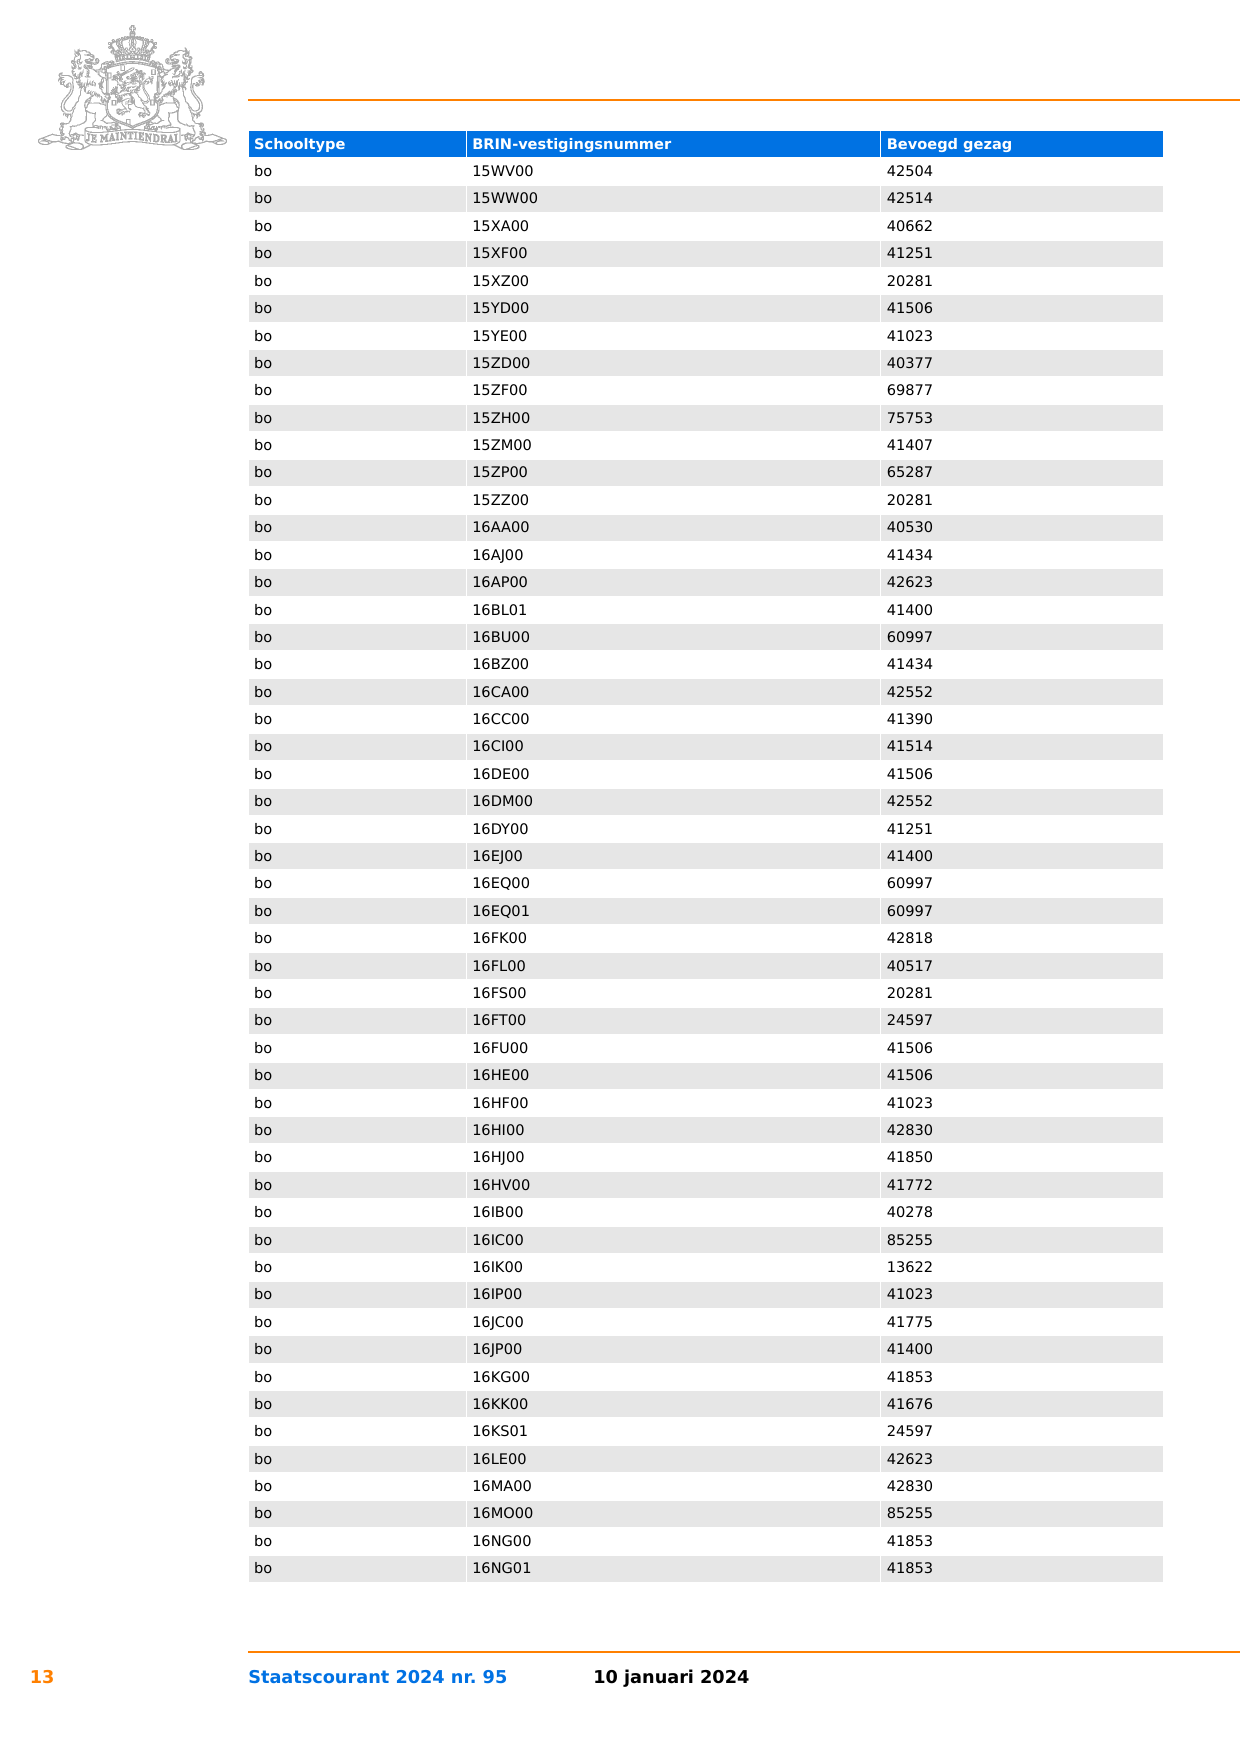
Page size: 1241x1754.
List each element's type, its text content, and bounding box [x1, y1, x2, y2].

table_cell bo [249, 679, 466, 705]
table_cell 16BL01 [467, 597, 880, 623]
table_cell 15XZ00 [467, 268, 880, 294]
table_cell 15YE00 [467, 323, 880, 349]
table_cell bo [249, 1172, 466, 1198]
table_cell bo [249, 186, 466, 212]
table_cell 16JP00 [467, 1336, 880, 1363]
table_cell 24597 [881, 1008, 1163, 1034]
table_cell bo [249, 268, 466, 294]
table_cell 15WW00 [467, 186, 880, 212]
table_cell 41023 [881, 1282, 1163, 1308]
table_cell 41400 [881, 597, 1163, 623]
table_cell 16KS01 [467, 1419, 880, 1445]
table_cell 41506 [881, 295, 1163, 322]
table_cell 16DE00 [467, 761, 880, 787]
table_cell bo [249, 651, 466, 678]
table_cell 24597 [881, 1419, 1163, 1445]
table_cell 42830 [881, 1473, 1163, 1500]
table_cell 16NG01 [467, 1556, 880, 1582]
table_cell bo [249, 378, 466, 404]
table_cell 16FS00 [467, 980, 880, 1007]
table_cell bo [249, 925, 466, 952]
table_cell bo [249, 1199, 466, 1226]
table_cell 40278 [881, 1199, 1163, 1226]
table_cell 42504 [881, 158, 1163, 185]
table_cell 15ZM00 [467, 432, 880, 459]
table_cell bo [249, 350, 466, 376]
table_cell bo [249, 1254, 466, 1281]
table_cell 41506 [881, 1035, 1163, 1061]
table_cell 42552 [881, 789, 1163, 815]
table_cell 16NG00 [467, 1528, 880, 1554]
table_cell 16FL00 [467, 953, 880, 979]
table_cell bo [249, 1117, 466, 1143]
table_cell 16IK00 [467, 1254, 880, 1281]
table_cell 65287 [881, 460, 1163, 486]
table_cell 15XF00 [467, 241, 880, 267]
table_cell bo [249, 734, 466, 760]
table_cell bo [249, 816, 466, 842]
table_cell 42623 [881, 569, 1163, 596]
table_cell 16JC00 [467, 1309, 880, 1335]
table_cell bo [249, 1336, 466, 1363]
table_cell bo [249, 1282, 466, 1308]
table_cell 41023 [881, 323, 1163, 349]
table_header Bevoegd gezag [881, 131, 1163, 157]
table_cell 69877 [881, 378, 1163, 404]
table_cell 16CI00 [467, 734, 880, 760]
table_cell 16AJ00 [467, 542, 880, 568]
table_cell bo [249, 295, 466, 322]
table_cell 41251 [881, 816, 1163, 842]
table_cell 15ZF00 [467, 378, 880, 404]
table_cell 41853 [881, 1528, 1163, 1554]
table_cell 41434 [881, 651, 1163, 678]
table_cell 41023 [881, 1090, 1163, 1116]
table_cell 16MO00 [467, 1501, 880, 1527]
table_cell 15YD00 [467, 295, 880, 322]
table_cell 16HV00 [467, 1172, 880, 1198]
table_cell bo [249, 460, 466, 486]
table_cell 15ZH00 [467, 405, 880, 431]
table_cell 15XA00 [467, 213, 880, 239]
table_cell bo [249, 980, 466, 1007]
table_cell 41506 [881, 1063, 1163, 1089]
table_cell 16FK00 [467, 925, 880, 952]
table_cell 16DM00 [467, 789, 880, 815]
table_cell bo [249, 843, 466, 869]
table_cell bo [249, 405, 466, 431]
table_cell bo [249, 898, 466, 924]
table_cell 41514 [881, 734, 1163, 760]
table_cell 15ZP00 [467, 460, 880, 486]
table_cell 16HF00 [467, 1090, 880, 1116]
table_cell bo [249, 1473, 466, 1500]
table_header Schooltype [249, 131, 466, 157]
table_cell 16IP00 [467, 1282, 880, 1308]
table_cell bo [249, 569, 466, 596]
table_cell bo [249, 1008, 466, 1034]
picture [38, 25, 227, 150]
table_cell 41853 [881, 1556, 1163, 1582]
table_cell 16EQ01 [467, 898, 880, 924]
table_cell 20281 [881, 487, 1163, 513]
table_cell bo [249, 1364, 466, 1390]
table_cell bo [249, 241, 466, 267]
table_cell bo [249, 1309, 466, 1335]
table_cell 16HJ00 [467, 1145, 880, 1171]
table_cell 40530 [881, 515, 1163, 541]
table_cell 42552 [881, 679, 1163, 705]
table_cell bo [249, 789, 466, 815]
table_cell 16EJ00 [467, 843, 880, 869]
table_cell 16KK00 [467, 1391, 880, 1417]
table_cell 85255 [881, 1227, 1163, 1253]
table_cell 42514 [881, 186, 1163, 212]
table_cell 40662 [881, 213, 1163, 239]
table_cell 16CA00 [467, 679, 880, 705]
table_cell 42818 [881, 925, 1163, 952]
table_cell 41853 [881, 1364, 1163, 1390]
table_cell 75753 [881, 405, 1163, 431]
table_cell bo [249, 1528, 466, 1554]
table_cell bo [249, 1556, 466, 1582]
table_cell 40517 [881, 953, 1163, 979]
table_cell 41850 [881, 1145, 1163, 1171]
table_cell 16DY00 [467, 816, 880, 842]
table_cell 16MA00 [467, 1473, 880, 1500]
table_cell bo [249, 1391, 466, 1417]
table_cell bo [249, 542, 466, 568]
table_cell 15ZZ00 [467, 487, 880, 513]
table_cell 41676 [881, 1391, 1163, 1417]
table_cell 16HI00 [467, 1117, 880, 1143]
table_cell bo [249, 1145, 466, 1171]
table_cell 15WV00 [467, 158, 880, 185]
table_cell bo [249, 1063, 466, 1089]
table_cell 42830 [881, 1117, 1163, 1143]
table_cell bo [249, 597, 466, 623]
table_cell bo [249, 158, 466, 185]
table_cell 41775 [881, 1309, 1163, 1335]
table_cell 41400 [881, 1336, 1163, 1363]
table_cell bo [249, 432, 466, 459]
table_cell 42623 [881, 1446, 1163, 1472]
table_cell 41506 [881, 761, 1163, 787]
table_cell 41407 [881, 432, 1163, 459]
table_cell bo [249, 323, 466, 349]
table_cell 20281 [881, 980, 1163, 1007]
table_cell 16IC00 [467, 1227, 880, 1253]
table_cell 16HE00 [467, 1063, 880, 1089]
table_cell bo [249, 1419, 466, 1445]
table_header BRIN-vestigingsnummer [467, 131, 880, 157]
table_cell 85255 [881, 1501, 1163, 1527]
table_cell 16LE00 [467, 1446, 880, 1472]
table_cell bo [249, 515, 466, 541]
table_cell 41390 [881, 706, 1163, 733]
table_cell bo [249, 624, 466, 650]
table_cell 16AP00 [467, 569, 880, 596]
table_cell bo [249, 761, 466, 787]
table_cell 60997 [881, 624, 1163, 650]
table_cell 41251 [881, 241, 1163, 267]
table_cell 40377 [881, 350, 1163, 376]
table_cell 16BZ00 [467, 651, 880, 678]
table_cell 41772 [881, 1172, 1163, 1198]
table_cell 16FU00 [467, 1035, 880, 1061]
table_cell 60997 [881, 871, 1163, 897]
table_cell 16CC00 [467, 706, 880, 733]
table_cell 41400 [881, 843, 1163, 869]
table_cell 20281 [881, 268, 1163, 294]
table_cell bo [249, 1227, 466, 1253]
table_cell 16AA00 [467, 515, 880, 541]
table_cell bo [249, 213, 466, 239]
table_cell 16IB00 [467, 1199, 880, 1226]
table_cell 16BU00 [467, 624, 880, 650]
table_cell 16KG00 [467, 1364, 880, 1390]
table_cell 41434 [881, 542, 1163, 568]
table_cell 15ZD00 [467, 350, 880, 376]
table_cell 16EQ00 [467, 871, 880, 897]
table_cell bo [249, 1446, 466, 1472]
table_cell 60997 [881, 898, 1163, 924]
table_cell bo [249, 1035, 466, 1061]
table_cell bo [249, 1501, 466, 1527]
table_cell 16FT00 [467, 1008, 880, 1034]
table_cell bo [249, 1090, 466, 1116]
table_cell bo [249, 706, 466, 733]
table_cell bo [249, 953, 466, 979]
table_cell bo [249, 487, 466, 513]
table_cell 13622 [881, 1254, 1163, 1281]
table_cell bo [249, 871, 466, 897]
